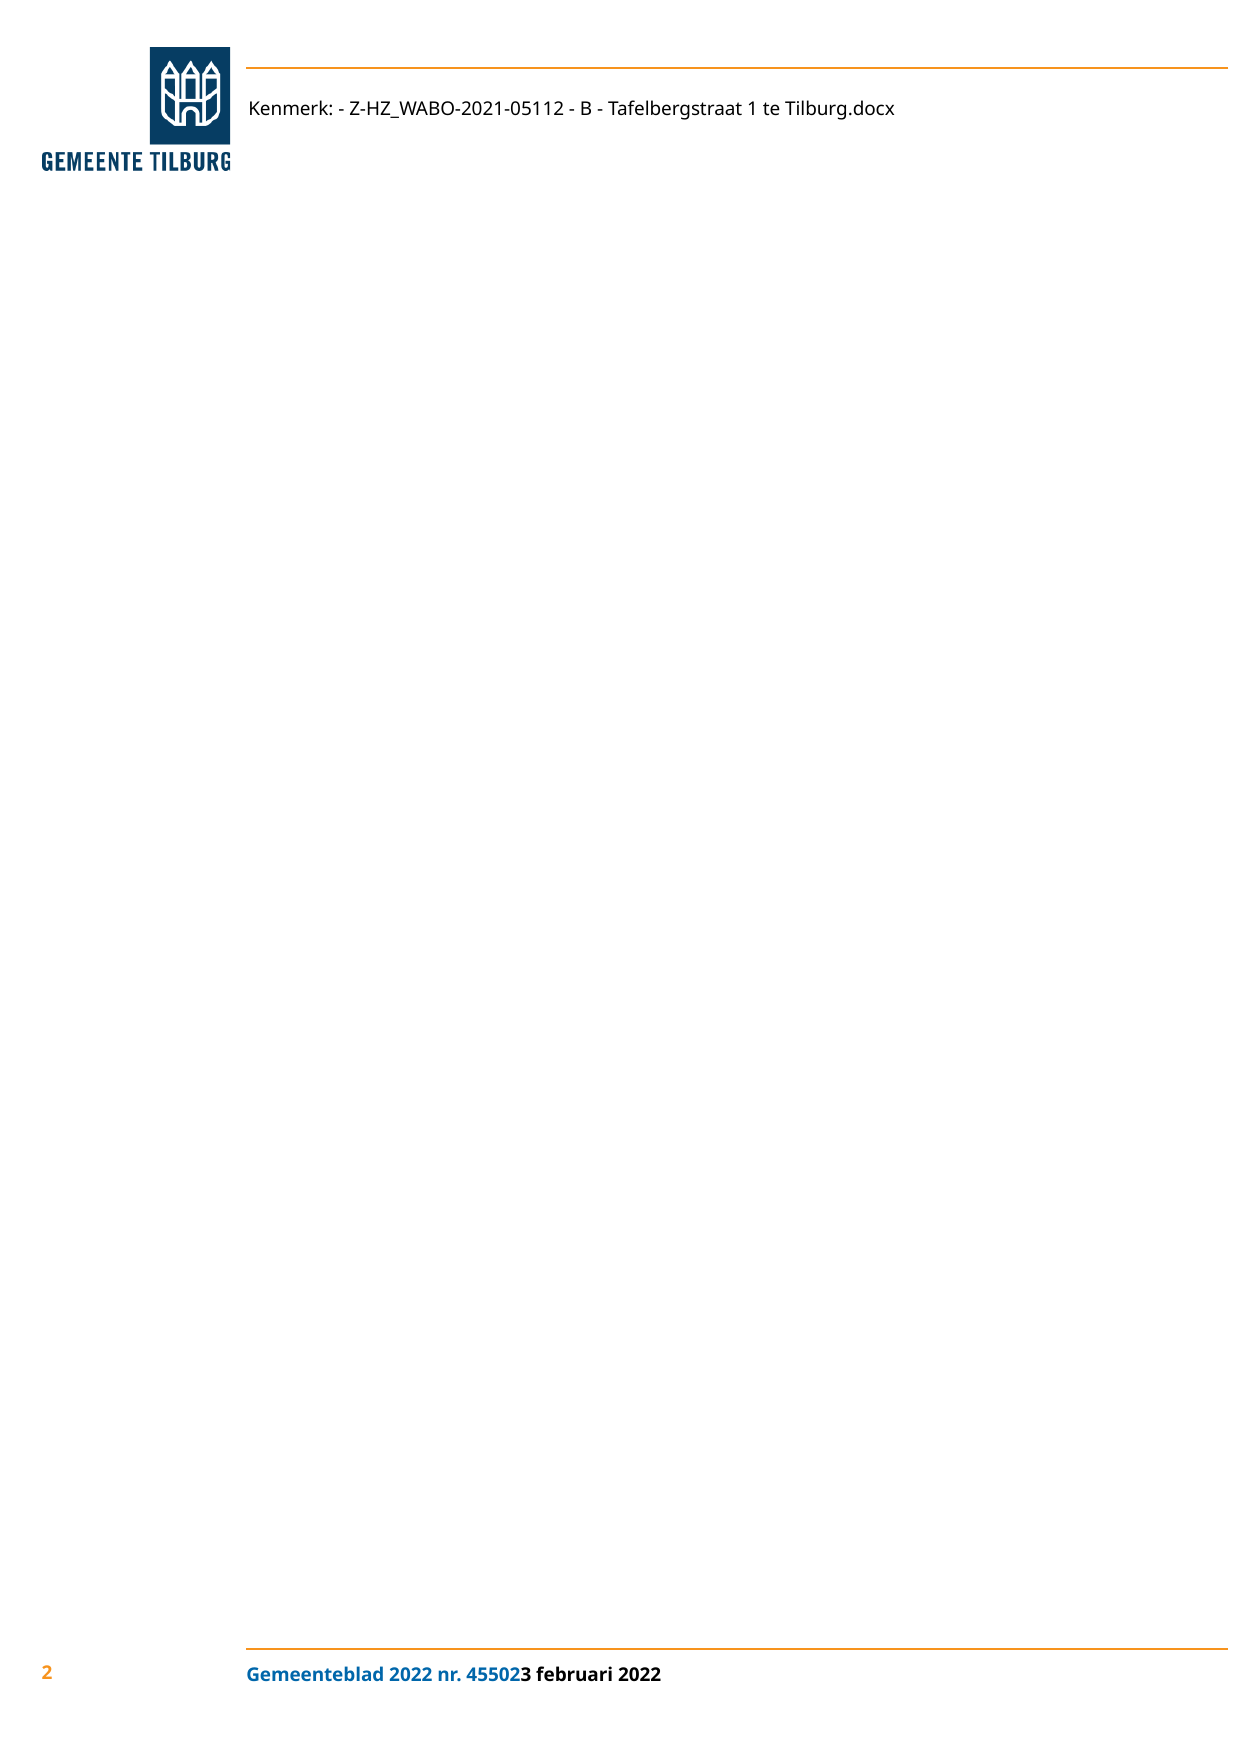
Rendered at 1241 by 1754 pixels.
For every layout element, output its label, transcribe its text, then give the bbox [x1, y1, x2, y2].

text Kenmerk: - Z-HZ_WABO-2021-05112 - B - Tafelbergstraat 1 te Tilburg.docx [248, 95, 1152, 121]
picture [41, 47, 231, 172]
